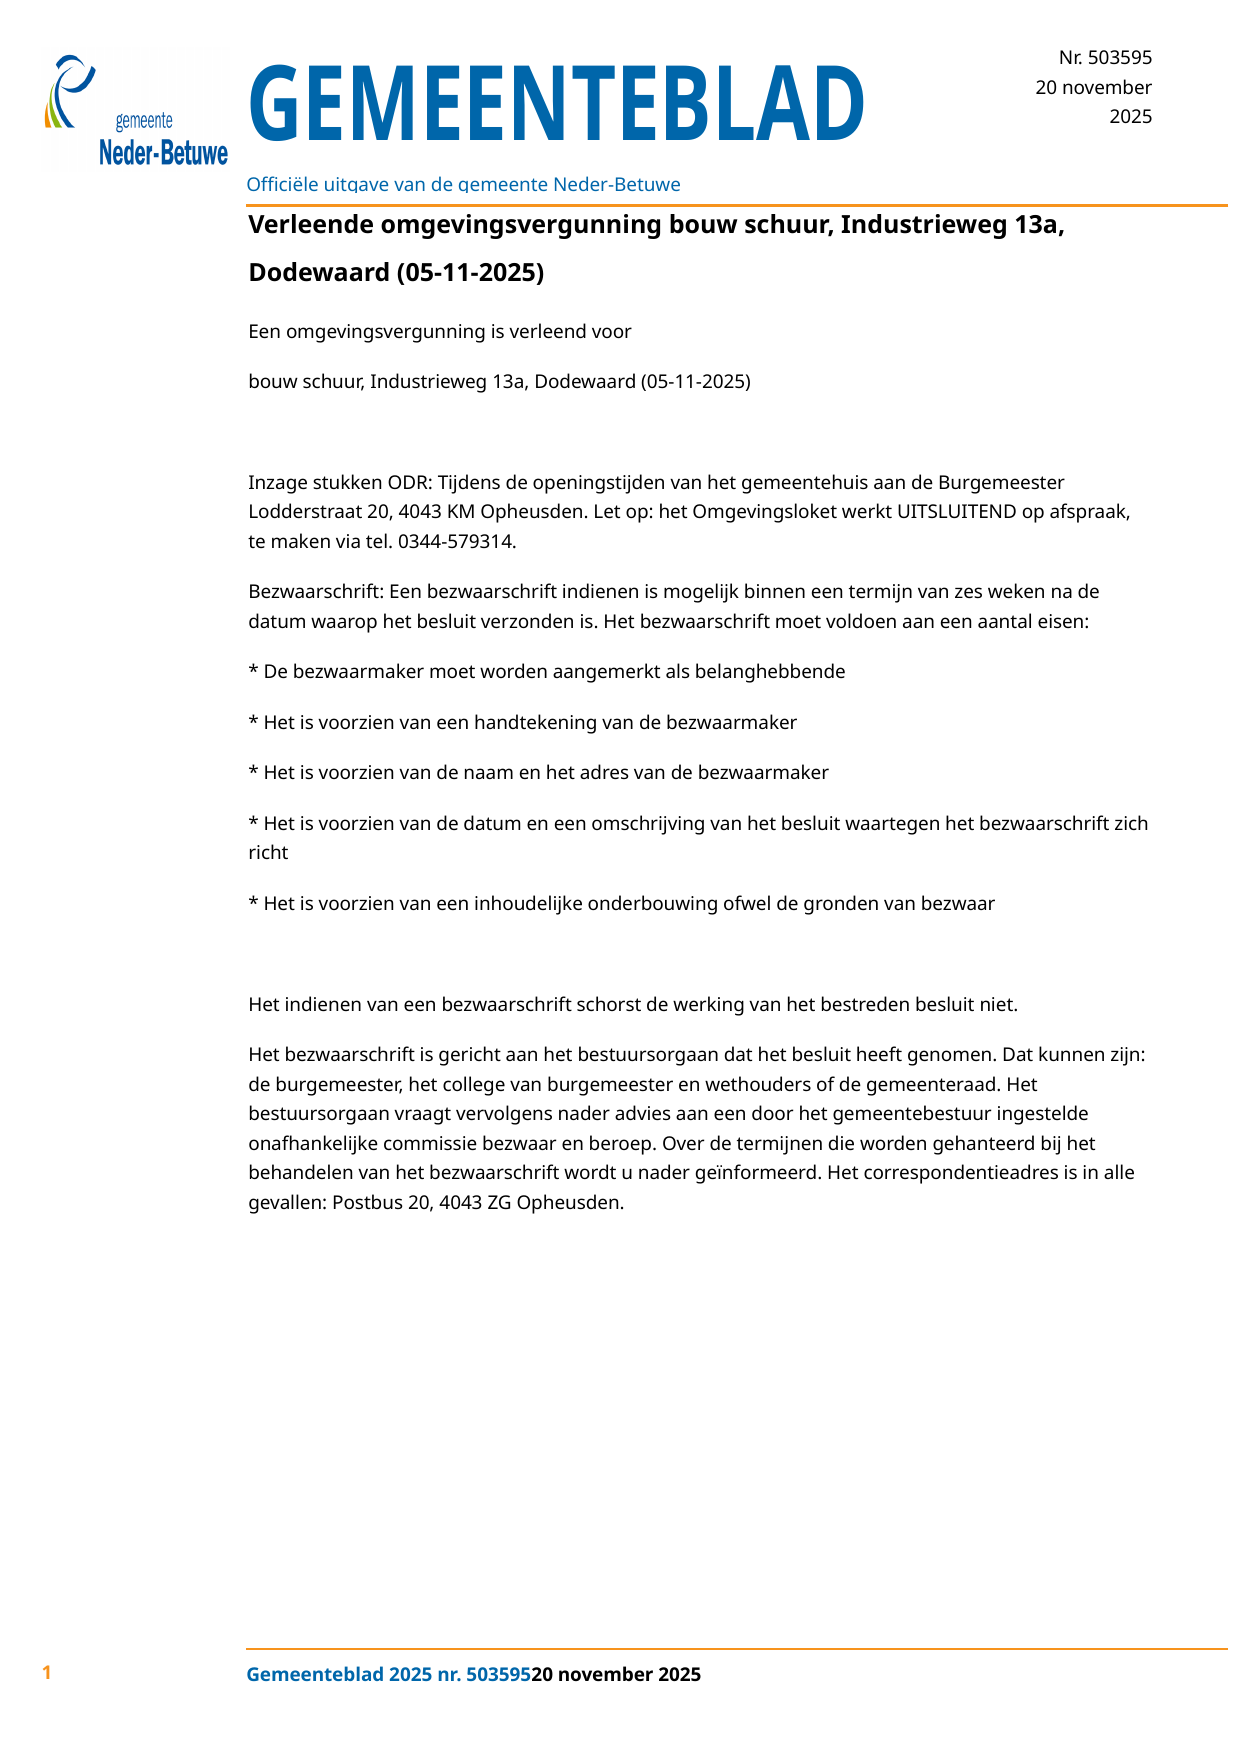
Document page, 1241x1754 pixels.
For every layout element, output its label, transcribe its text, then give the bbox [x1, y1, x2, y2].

text * Het is voorzien van de datum en een omschrijving van het besluit waartegen het bezwaarschrift zich richt [248, 810, 1152, 865]
text * De bezwaarmaker moet worden aangemerkt als belanghebbende [248, 659, 1152, 684]
text * Het is voorzien van de naam en het adres van de bezwaarmaker [248, 759, 1152, 785]
text Een omgevingsvergunning is verleend voor [248, 318, 1152, 344]
text Het indienen van een bezwaarschrift schorst de werking van het bestreden besluit niet. [248, 991, 1152, 1017]
picture [41, 47, 231, 172]
text Bezwaarschrift: Een bezwaarschrift indienen is mogelijk binnen een termijn van zes weken na de datum waarop het besluit verzonden is. Het bezwaarschrift moet voldoen aan een aantal eisen: [248, 579, 1152, 634]
text Inzage stukken ODR: Tijdens de openingstijden van het gemeentehuis aan de Burgemeester Lodderstraat 20, 4043 KM Opheusden. Let op: het Omgevingsloket werkt UITSLUITEND op afspraak, te maken via tel. 0344-579314. [248, 469, 1152, 554]
text bouw schuur, Industrieweg 13a, Dodewaard (05-11-2025) [248, 368, 1152, 394]
text Het bezwaarschrift is gericht aan het bestuursorgaan dat het besluit heeft genomen. Dat kunnen zijn: de burgemeester, het college van burgemeester en wethouders of de gemeenteraad. Het bestuursorgaan vraagt vervolgens nader advies aan een door het gemeentebestuur ingestelde onafhankelijke commissie bezwaar en beroep. Over de termijnen die worden gehanteerd bij het behandelen van het bezwaarschrift wordt u nader geïnformeerd. Het correspondentieadres is in alle gevallen: Postbus 20, 4043 ZG Opheusden. [248, 1041, 1152, 1215]
text Verleende omgevingsvergunning bouw schuur, Industrieweg 13a, Dodewaard (05-11-2025) [248, 207, 1152, 288]
text * Het is voorzien van een handtekening van de bezwaarmaker [248, 709, 1152, 735]
text * Het is voorzien van een inhoudelijke onderbouwing ofwel de gronden van bezwaar [248, 890, 1152, 916]
